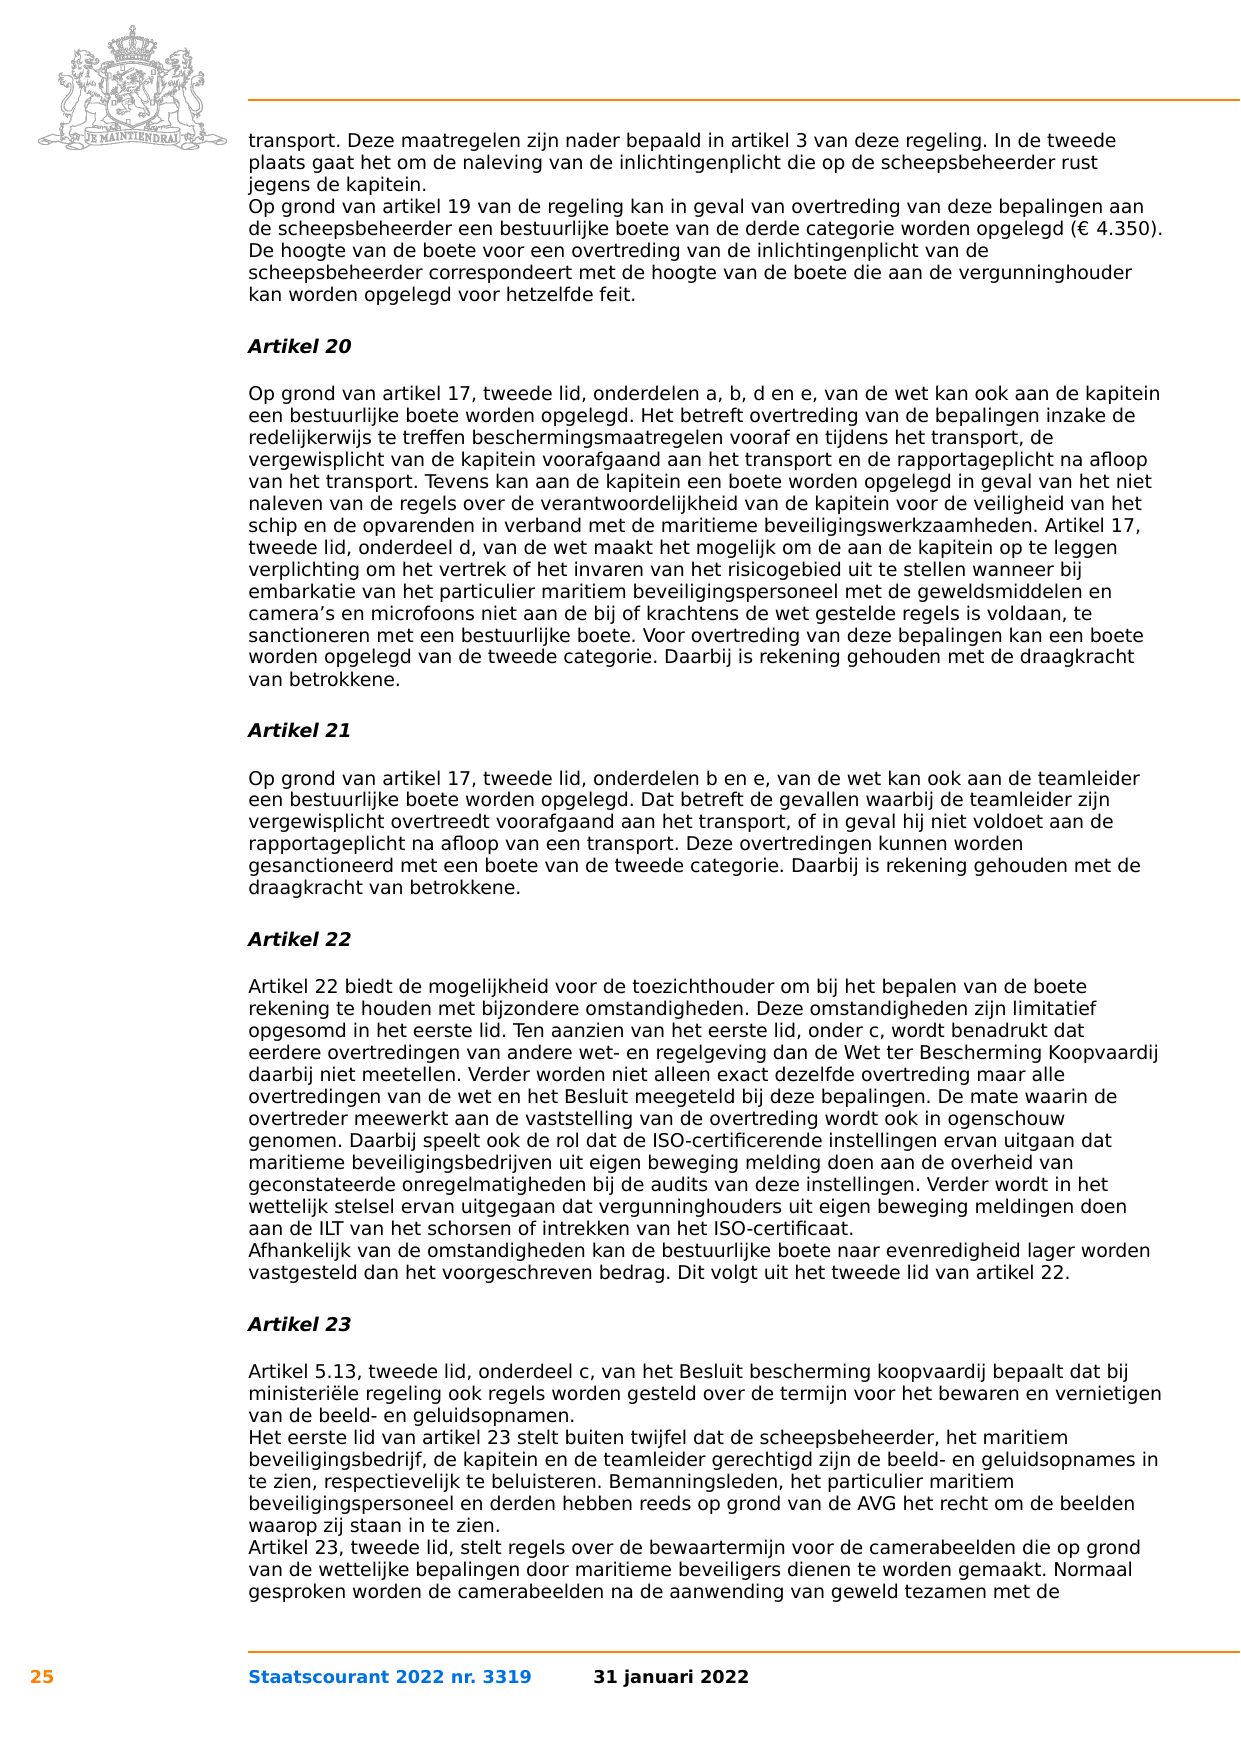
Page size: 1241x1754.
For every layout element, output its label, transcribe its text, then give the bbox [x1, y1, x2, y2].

subtitle Artikel 23 [248, 1314, 1163, 1336]
text Artikel 5.13, tweede lid, onderdeel c, van het Besluit bescherming koopvaardij bepaalt dat bij ministeriële regeling ook regels worden gesteld over de termijn voor het bewaren en vernietigen van de beeld- en geluidsopnamen. [248, 1361, 1163, 1427]
subtitle Artikel 22 [248, 929, 1163, 951]
text Het eerste lid van artikel 23 stelt buiten twijfel dat de scheepsbeheerder, het maritiem beveiligingsbedrijf, de kapitein en de teamleider gerechtigd zijn de beeld- en geluidsopnames in te zien, respectievelijk te beluisteren. Bemanningsleden, het particulier maritiem beveiligingspersoneel en derden hebben reeds op grond van de AVG het recht om de beelden waarop zij staan in te zien. [248, 1427, 1163, 1537]
text transport. Deze maatregelen zijn nader bepaald in artikel 3 van deze regeling. In de tweede plaats gaat het om de naleving van de inlichtingenplicht die op de scheepsbeheerder rust jegens de kapitein. [248, 130, 1163, 196]
text Op grond van artikel 17, tweede lid, onderdelen b en e, van de wet kan ook aan de teamleider een bestuurlijke boete worden opgelegd. Dat betreft de gevallen waarbij de teamleider zijn vergewisplicht overtreedt voorafgaand aan het transport, of in geval hij niet voldoet aan de rapportageplicht na afloop van een transport. Deze overtredingen kunnen worden gesanctioneerd met een boete van de tweede categorie. Daarbij is rekening gehouden met de draagkracht van betrokkene. [248, 767, 1163, 899]
subtitle Artikel 21 [248, 720, 1163, 742]
text Op grond van artikel 17, tweede lid, onderdelen a, b, d en e, van de wet kan ook aan de kapitein een bestuurlijke boete worden opgelegd. Het betreft overtreding van de bepalingen inzake de redelijkerwijs te treffen beschermingsmaatregelen vooraf en tijdens het transport, de vergewisplicht van de kapitein voorafgaand aan het transport en de rapportageplicht na afloop van het transport. Tevens kan aan de kapitein een boete worden opgelegd in geval van het niet naleven van de regels over de verantwoordelijkheid van de kapitein voor de veiligheid van het schip en de opvarenden in verband met de maritieme beveiligingswerkzaamheden. Artikel 17, tweede lid, onderdeel d, van de wet maakt het mogelijk om de aan de kapitein op te leggen verplichting om het vertrek of het invaren van het risicogebied uit te stellen wanneer bij embarkatie van het particulier maritiem beveiligingspersoneel met de geweldsmiddelen en camera’s en microfoons niet aan de bij of krachtens de wet gestelde regels is voldaan, te sanctioneren met een bestuurlijke boete. Voor overtreding van deze bepalingen kan een boete worden opgelegd van de tweede categorie. Daarbij is rekening gehouden met de draagkracht van betrokkene. [248, 383, 1163, 690]
text Artikel 23, tweede lid, stelt regels over de bewaartermijn voor de camerabeelden die op grond van de wettelijke bepalingen door maritieme beveiligers dienen te worden gemaakt. Normaal gesproken worden de camerabeelden na de aanwending van geweld tezamen met de [248, 1537, 1163, 1603]
text Afhankelijk van de omstandigheden kan de bestuurlijke boete naar evenredigheid lager worden vastgesteld dan het voorgeschreven bedrag. Dit volgt uit het tweede lid van artikel 22. [248, 1240, 1163, 1284]
text Artikel 22 biedt de mogelijkheid voor de toezichthouder om bij het bepalen van de boete rekening te houden met bijzondere omstandigheden. Deze omstandigheden zijn limitatief opgesomd in het eerste lid. Ten aanzien van het eerste lid, onder c, wordt benadrukt dat eerdere overtredingen van andere wet- en regelgeving dan de Wet ter Bescherming Koopvaardij daarbij niet meetellen. Verder worden niet alleen exact dezelfde overtreding maar alle overtredingen van de wet en het Besluit meegeteld bij deze bepalingen. De mate waarin de overtreder meewerkt aan de vaststelling van de overtreding wordt ook in ogenschouw genomen. Daarbij speelt ook de rol dat de ISO-certificerende instellingen ervan uitgaan dat maritieme beveiligingsbedrijven uit eigen beweging melding doen aan de overheid van geconstateerde onregelmatigheden bij de audits van deze instellingen. Verder wordt in het wettelijk stelsel ervan uitgegaan dat vergunninghouders uit eigen beweging meldingen doen aan de ILT van het schorsen of intrekken van het ISO-certificaat. [248, 976, 1163, 1240]
subtitle Artikel 20 [248, 336, 1163, 358]
picture [38, 25, 227, 150]
text Op grond van artikel 19 van de regeling kan in geval van overtreding van deze bepalingen aan de scheepsbeheerder een bestuurlijke boete van de derde categorie worden opgelegd (€ 4.350). De hoogte van de boete voor een overtreding van de inlichtingenplicht van de scheepsbeheerder correspondeert met de hoogte van de boete die aan de vergunninghouder kan worden opgelegd voor hetzelfde feit. [248, 196, 1163, 306]
